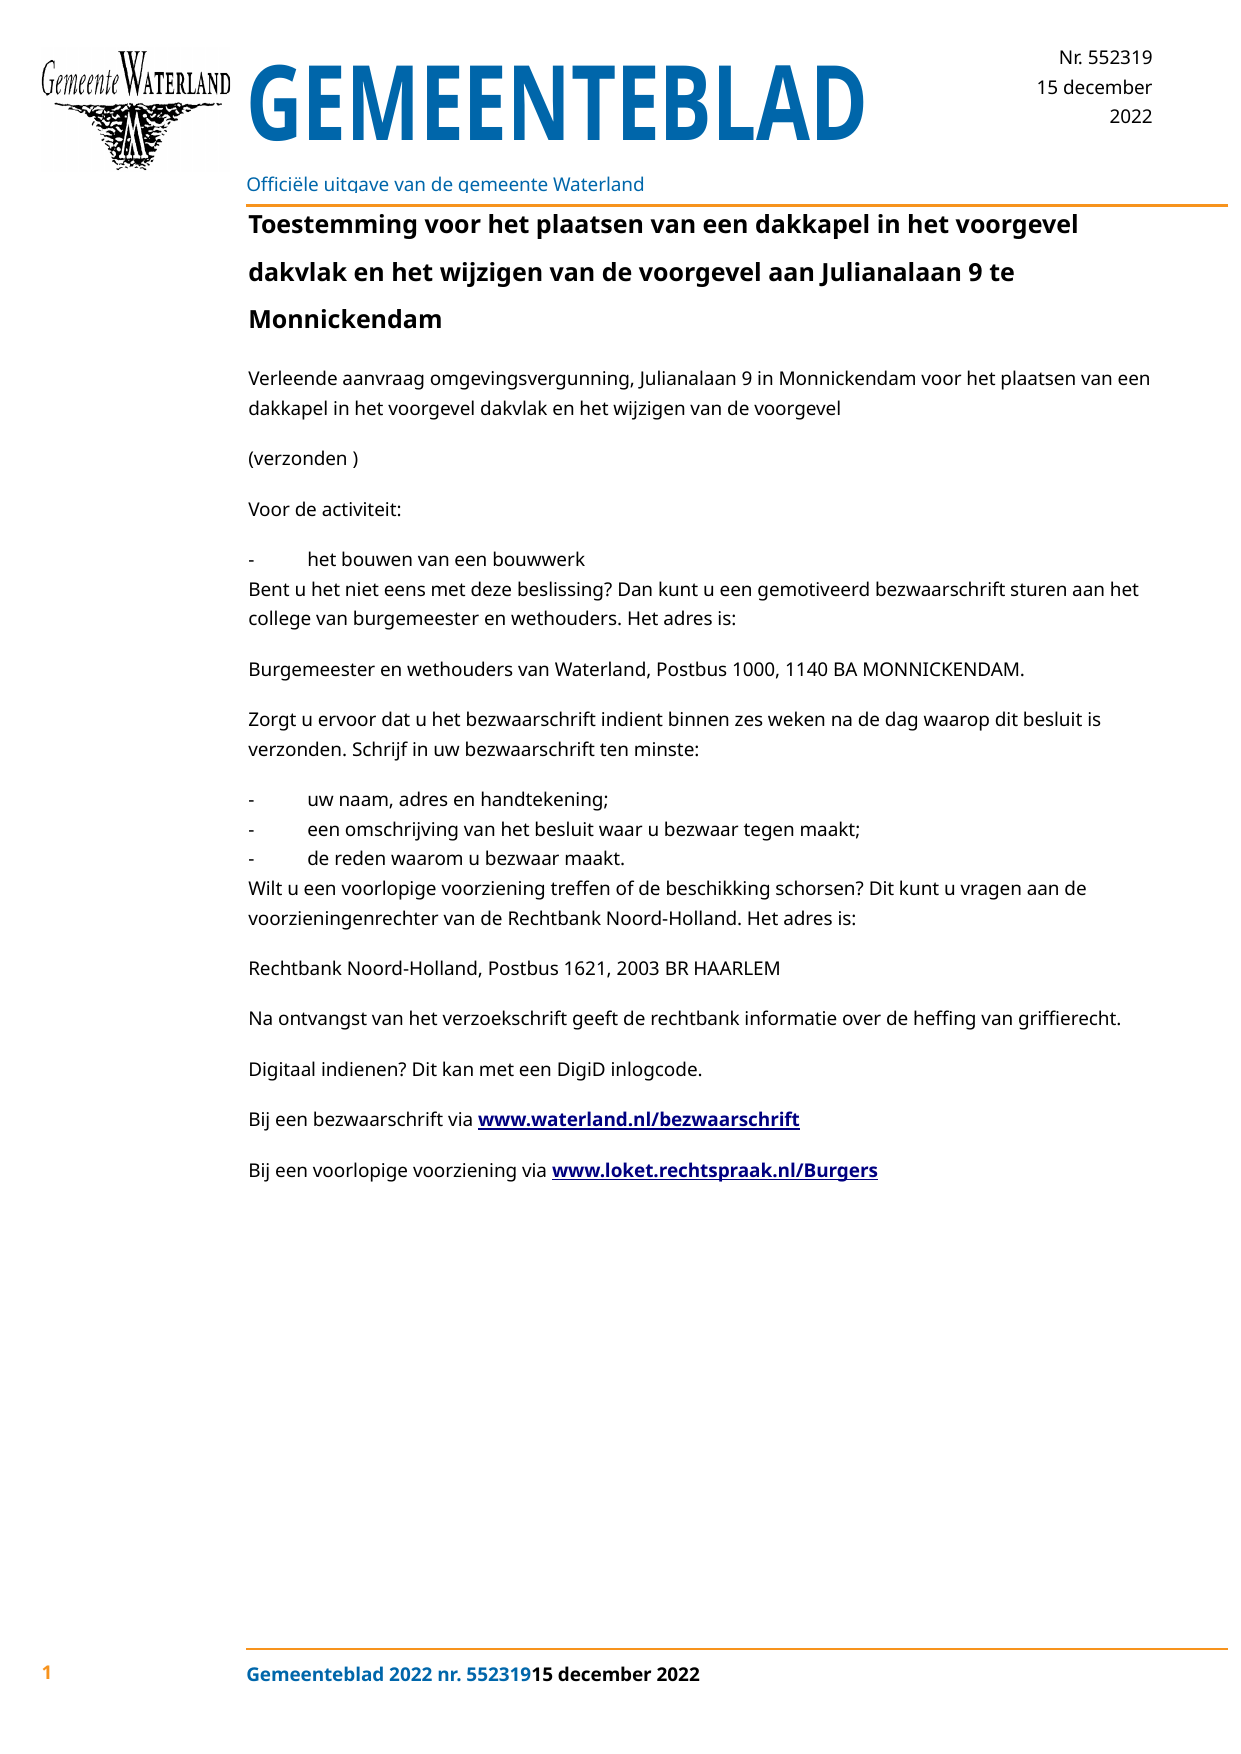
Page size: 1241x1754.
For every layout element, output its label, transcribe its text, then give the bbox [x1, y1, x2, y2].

text (verzonden ) [248, 446, 1152, 471]
text Bent u het niet eens met deze beslissing? Dan kunt u een gemotiveerd bezwaarschrift sturen aan het college van burgemeester en wethouders. Het adres is: [248, 576, 1152, 631]
text Digitaal indienen? Dit kan met een DigiD inlogcode. [248, 1056, 1152, 1082]
list de reden waarom u bezwaar maakt. [248, 846, 1152, 871]
text Voor de activiteit: [248, 496, 1152, 522]
text Burgemeester en wethouders van Waterland, Postbus 1000, 1140 BA MONNICKENDAM. [248, 656, 1152, 682]
text Bij een voorlopige voorziening via www.loket.rechtspraak.nl/Burgers [248, 1157, 1152, 1182]
text Verleende aanvraag omgevingsvergunning, Julianalaan 9 in Monnickendam voor het plaatsen van een dakkapel in het voorgevel dakvlak en het wijzigen van de voorgevel [248, 366, 1152, 421]
text Rechtbank Noord-Holland, Postbus 1621, 2003 BR HAARLEM [248, 955, 1152, 981]
list uw naam, adres en handtekening; [248, 786, 1152, 812]
text Wilt u een voorlopige voorziening treffen of de beschikking schorsen? Dit kunt u vragen aan de voorzieningenrechter van de Rechtbank Noord-Holland. Het adres is: [248, 875, 1152, 930]
text Na ontvangst van het verzoekschrift geeft de rechtbank informatie over de heffing van griffierecht. [248, 1006, 1152, 1031]
list het bouwen van een bouwwerk [248, 546, 1152, 572]
text Zorgt u ervoor dat u het bezwaarschrift indient binnen zes weken na de dag waarop dit besluit is verzonden. Schrijf in uw bezwaarschrift ten minste: [248, 706, 1152, 762]
list een omschrijving van het besluit waar u bezwaar tegen maakt; [248, 816, 1152, 842]
text Bij een bezwaarschrift via www.waterland.nl/bezwaarschrift [248, 1106, 1152, 1132]
picture [41, 47, 231, 172]
text Toestemming voor het plaatsen van een dakkapel in het voorgevel dakvlak en het wijzigen van de voorgevel aan Julianalaan 9 te Monnickendam [248, 207, 1152, 336]
